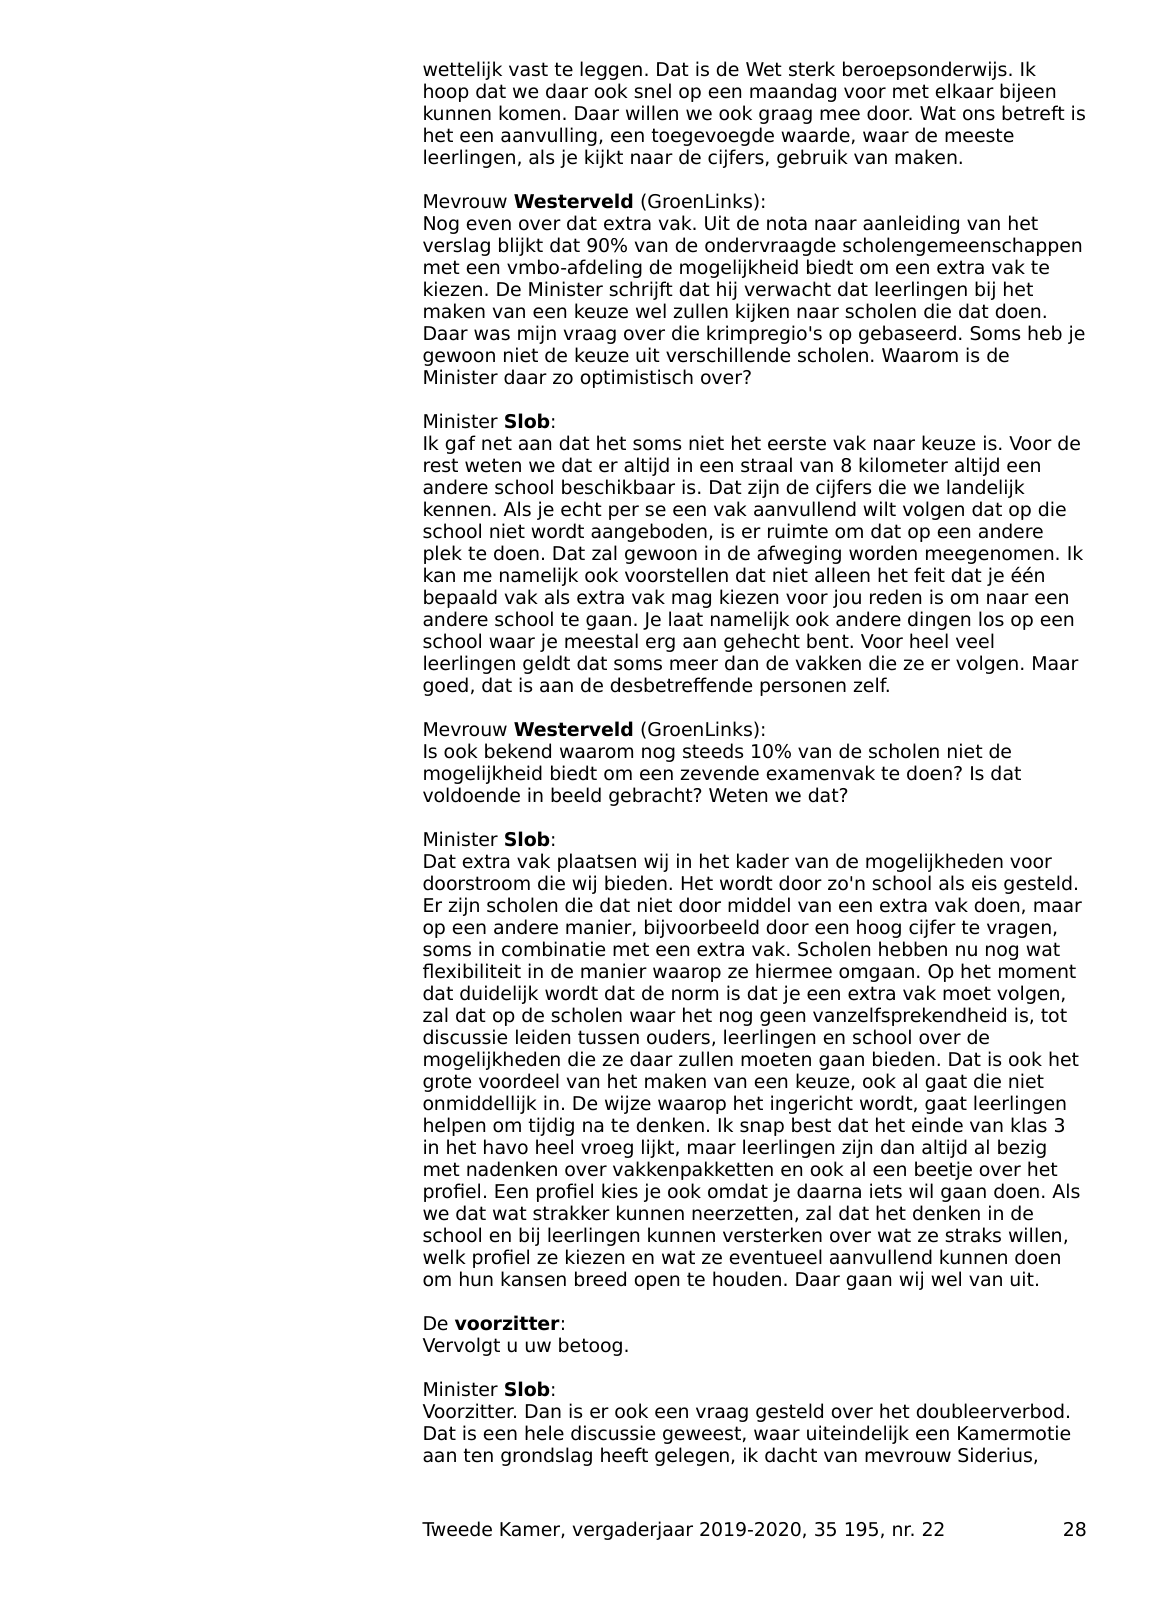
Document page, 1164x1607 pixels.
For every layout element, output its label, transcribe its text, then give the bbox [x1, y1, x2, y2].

text Is ook bekend waarom nog steeds 10% van de scholen niet de mogelijkheid biedt om een zevende examenvak te doen? Is dat voldoende in beeld gebracht? Weten we dat? [422, 741, 1087, 807]
text Mevrouw Westerveld (GroenLinks): [422, 719, 1087, 741]
text wettelijk vast te leggen. Dat is de Wet sterk beroepsonderwijs. Ik hoop dat we daar ook snel op een maandag voor met elkaar bijeen kunnen komen. Daar willen we ook graag mee door. Wat ons betreft is het een aanvulling, een toegevoegde waarde, waar de meeste leerlingen, als je kijkt naar de cijfers, gebruik van maken. [422, 59, 1087, 169]
text Minister Slob: [422, 411, 1087, 433]
text Voorzitter. Dan is er ook een vraag gesteld over het doubleerverbod. Dat is een hele discussie geweest, waar uiteindelijk een Kamermotie aan ten grondslag heeft gelegen, ik dacht van mevrouw Siderius, [422, 1401, 1087, 1467]
text Ik gaf net aan dat het soms niet het eerste vak naar keuze is. Voor de rest weten we dat er altijd in een straal van 8 kilometer altijd een andere school beschikbaar is. Dat zijn de cijfers die we landelijk kennen. Als je echt per se een vak aanvullend wilt volgen dat op die school niet wordt aangeboden, is er ruimte om dat op een andere plek te doen. Dat zal gewoon in de afweging worden meegenomen. Ik kan me namelijk ook voorstellen dat niet alleen het feit dat je één bepaald vak als extra vak mag kiezen voor jou reden is om naar een andere school te gaan. Je laat namelijk ook andere dingen los op een school waar je meestal erg aan gehecht bent. Voor heel veel leerlingen geldt dat soms meer dan de vakken die ze er volgen. Maar goed, dat is aan de desbetreffende personen zelf. [422, 433, 1087, 697]
text Minister Slob: [422, 1379, 1087, 1401]
text Nog even over dat extra vak. Uit de nota naar aanleiding van het verslag blijkt dat 90% van de ondervraagde scholengemeenschappen met een vmbo-afdeling de mogelijkheid biedt om een extra vak te kiezen. De Minister schrijft dat hij verwacht dat leerlingen bij het maken van een keuze wel zullen kijken naar scholen die dat doen. Daar was mijn vraag over die krimpregio's op gebaseerd. Soms heb je gewoon niet de keuze uit verschillende scholen. Waarom is de Minister daar zo optimistisch over? [422, 213, 1087, 389]
text De voorzitter: [422, 1313, 1087, 1335]
text Vervolgt u uw betoog. [422, 1335, 1087, 1357]
text Dat extra vak plaatsen wij in het kader van de mogelijkheden voor doorstroom die wij bieden. Het wordt door zo'n school als eis gesteld. Er zijn scholen die dat niet door middel van een extra vak doen, maar op een andere manier, bijvoorbeeld door een hoog cijfer te vragen, soms in combinatie met een extra vak. Scholen hebben nu nog wat flexibiliteit in de manier waarop ze hiermee omgaan. Op het moment dat duidelijk wordt dat de norm is dat je een extra vak moet volgen, zal dat op de scholen waar het nog geen vanzelfsprekendheid is, tot discussie leiden tussen ouders, leerlingen en school over de mogelijkheden die ze daar zullen moeten gaan bieden. Dat is ook het grote voordeel van het maken van een keuze, ook al gaat die niet onmiddellijk in. De wijze waarop het ingericht wordt, gaat leerlingen helpen om tijdig na te denken. Ik snap best dat het einde van klas 3 in het havo heel vroeg lijkt, maar leerlingen zijn dan altijd al bezig met nadenken over vakkenpakketten en ook al een beetje over het profiel. Een profiel kies je ook omdat je daarna iets wil gaan doen. Als we dat wat strakker kunnen neerzetten, zal dat het denken in de school en bij leerlingen kunnen versterken over wat ze straks willen, welk profiel ze kiezen en wat ze eventueel aanvullend kunnen doen om hun kansen breed open te houden. Daar gaan wij wel van uit. [422, 851, 1087, 1291]
text Minister Slob: [422, 829, 1087, 851]
text Mevrouw Westerveld (GroenLinks): [422, 191, 1087, 213]
